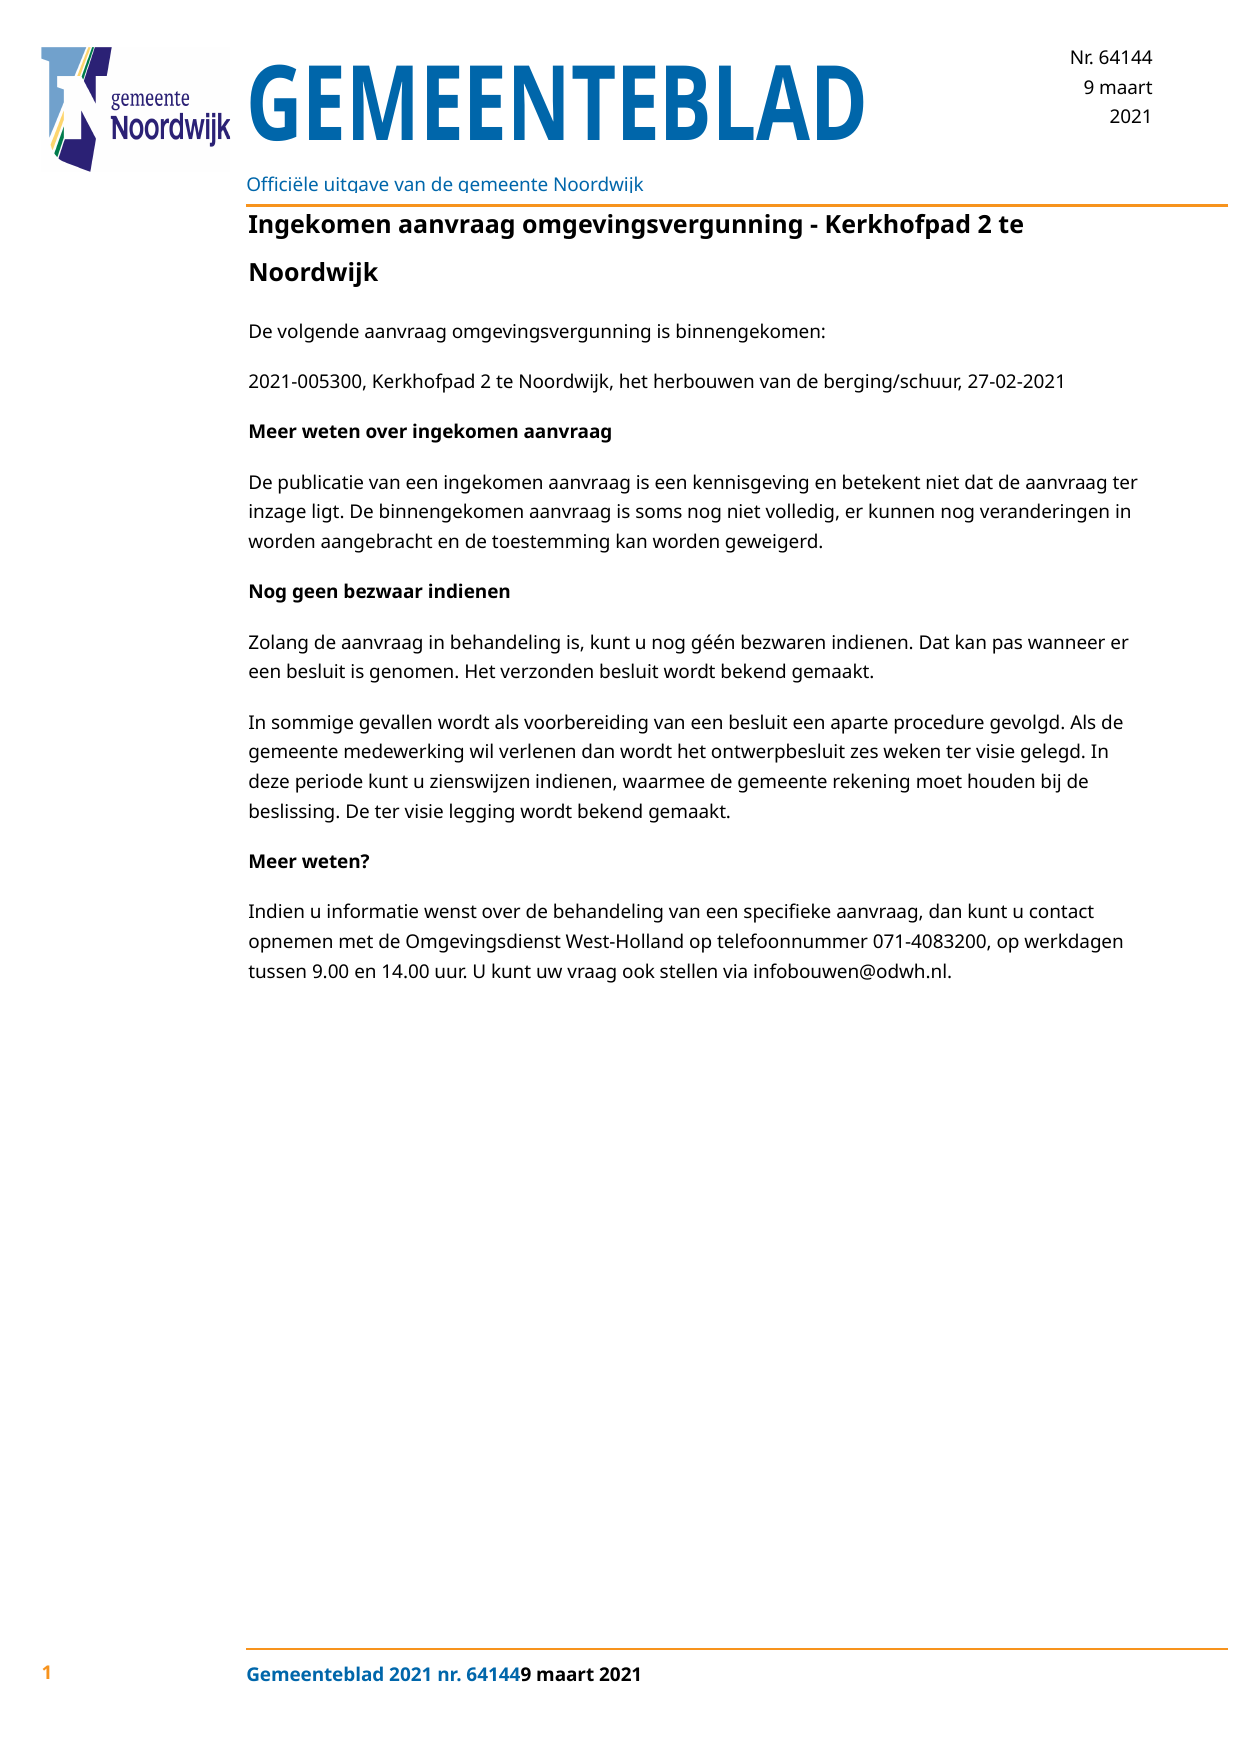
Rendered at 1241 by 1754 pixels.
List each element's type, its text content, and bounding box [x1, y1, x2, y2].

text Ingekomen aanvraag omgevingsvergunning - Kerkhofpad 2 te Noordwijk [248, 207, 1152, 288]
text Meer weten over ingekomen aanvraag [248, 419, 1152, 444]
text Nog geen bezwaar indienen [248, 579, 1152, 604]
text De publicatie van een ingekomen aanvraag is een kennisgeving en betekent niet dat de aanvraag ter inzage ligt. De binnengekomen aanvraag is soms nog niet volledig, er kunnen nog veranderingen in worden aangebracht en de toestemming kan worden geweigerd. [248, 469, 1152, 554]
text 2021-005300, Kerkhofpad 2 te Noordwijk, het herbouwen van de berging/schuur, 27-02-2021 [248, 368, 1152, 394]
text De volgende aanvraag omgevingsvergunning is binnengekomen: [248, 318, 1152, 344]
text In sommige gevallen wordt als voorbereiding van een besluit een aparte procedure gevolgd. Als de gemeente medewerking wil verlenen dan wordt het ontwerpbesluit zes weken ter visie gelegd. In deze periode kunt u zienswijzen indienen, waarmee de gemeente rekening moet houden bij de beslissing. De ter visie legging wordt bekend gemaakt. [248, 709, 1152, 824]
text Zolang de aanvraag in behandeling is, kunt u nog géén bezwaren indienen. Dat kan pas wanneer er een besluit is genomen. Het verzonden besluit wordt bekend gemaakt. [248, 629, 1152, 684]
text Meer weten? [248, 848, 1152, 874]
text Indien u informatie wenst over de behandeling van een specifieke aanvraag, dan kunt u contact opnemen met de Omgevingsdienst West-Holland op telefoonnummer 071-4083200, op werkdagen tussen 9.00 en 14.00 uur. U kunt uw vraag ook stellen via infobouwen@odwh.nl. [248, 899, 1152, 984]
picture [41, 47, 231, 172]
